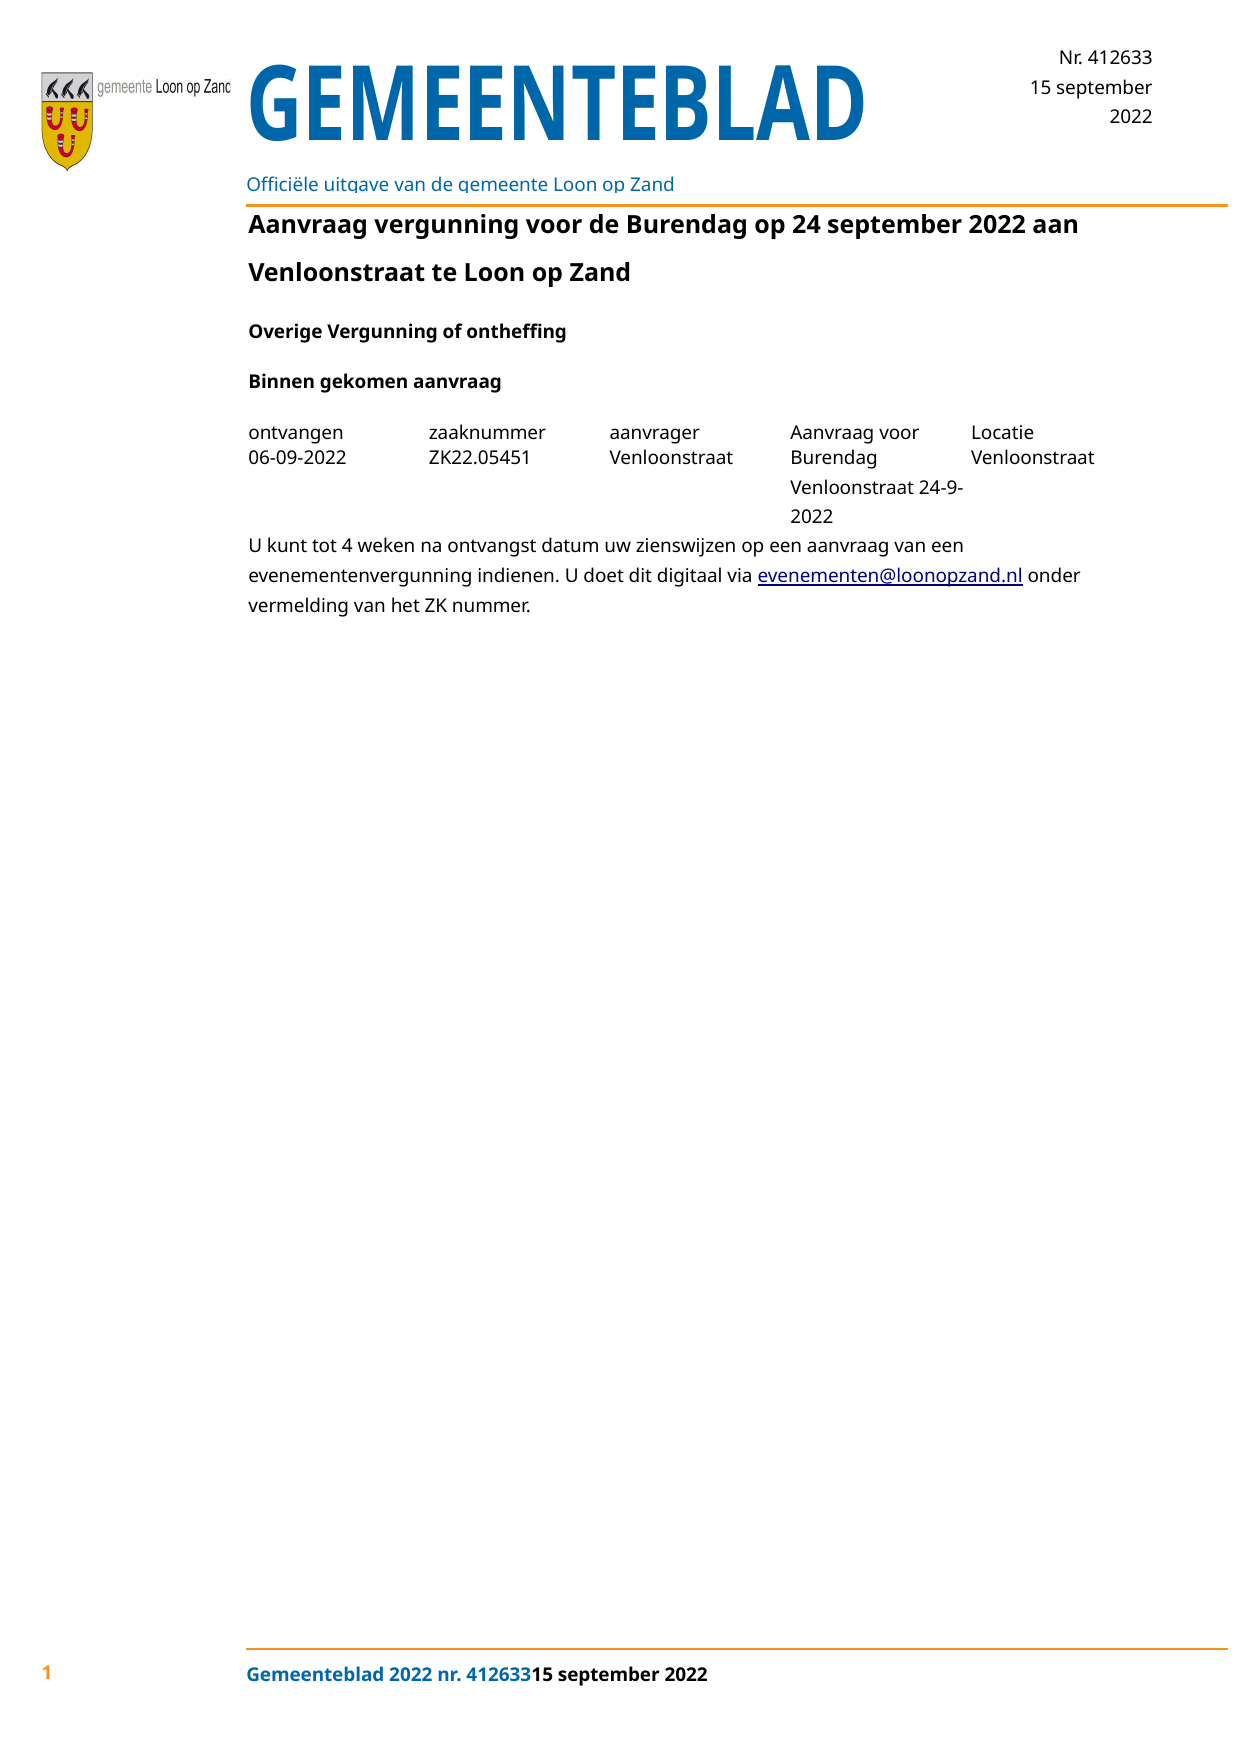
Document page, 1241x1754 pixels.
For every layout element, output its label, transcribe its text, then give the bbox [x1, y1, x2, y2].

table_cell ZK22.05451 [429, 445, 609, 529]
text Binnen gekomen aanvraag [248, 368, 1152, 394]
text Overige Vergunning of ontheffing [248, 318, 1152, 344]
table_header zaaknummer [429, 419, 609, 444]
table_cell Venloonstraat [609, 445, 790, 529]
table_cell Venloonstraat [971, 445, 1152, 529]
picture [41, 47, 231, 172]
table_header Locatie [971, 419, 1152, 444]
table_header ontvangen [248, 419, 429, 444]
table_cell 06-09-2022 [248, 445, 429, 529]
table_header aanvrager [609, 419, 790, 444]
table_header Aanvraag voor [790, 419, 971, 444]
text U kunt tot 4 weken na ontvangst datum uw zienswijzen op een aanvraag van een evenementenvergunning indienen. U doet dit digitaal via evenementen@loonopzand.nl onder vermelding van het ZK nummer. [248, 533, 1152, 618]
text Aanvraag vergunning voor de Burendag op 24 september 2022 aan Venloonstraat te Loon op Zand [248, 207, 1152, 288]
table_cell Burendag Venloonstraat 24-9-2022 [790, 445, 971, 529]
